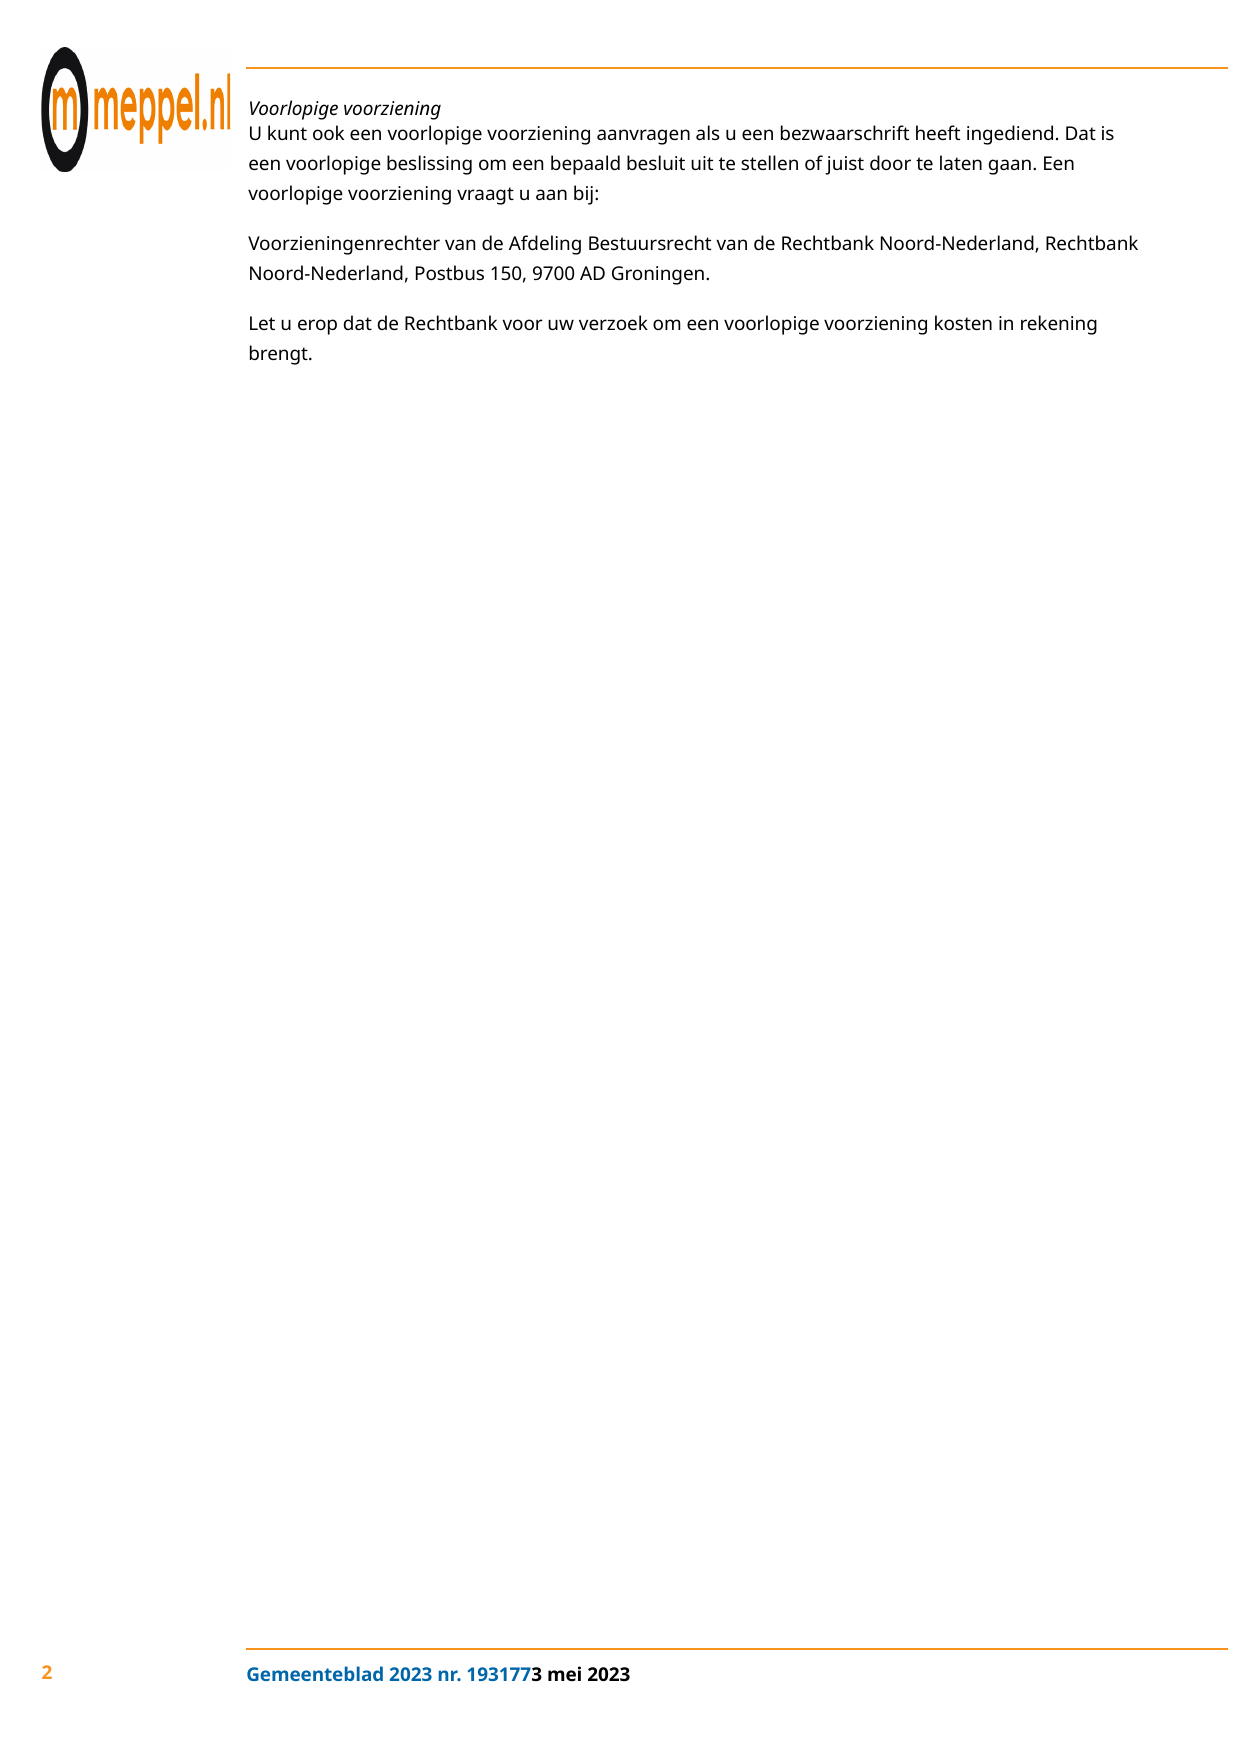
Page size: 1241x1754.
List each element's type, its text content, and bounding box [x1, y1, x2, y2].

text Let u erop dat de Rechtbank voor uw verzoek om een voorlopige voorziening kosten in rekening brengt. [248, 310, 1152, 365]
text Voorlopige voorziening [248, 95, 1152, 121]
text U kunt ook een voorlopige voorziening aanvragen als u een bezwaarschrift heeft ingediend. Dat is een voorlopige beslissing om een bepaald besluit uit te stellen of juist door te laten gaan. Een voorlopige voorziening vraagt u aan bij: [248, 121, 1152, 205]
text Voorzieningenrechter van de Afdeling Bestuursrecht van de Rechtbank Noord-Nederland, Rechtbank Noord-Nederland, Postbus 150, 9700 AD Groningen. [248, 230, 1152, 285]
picture [41, 47, 231, 172]
